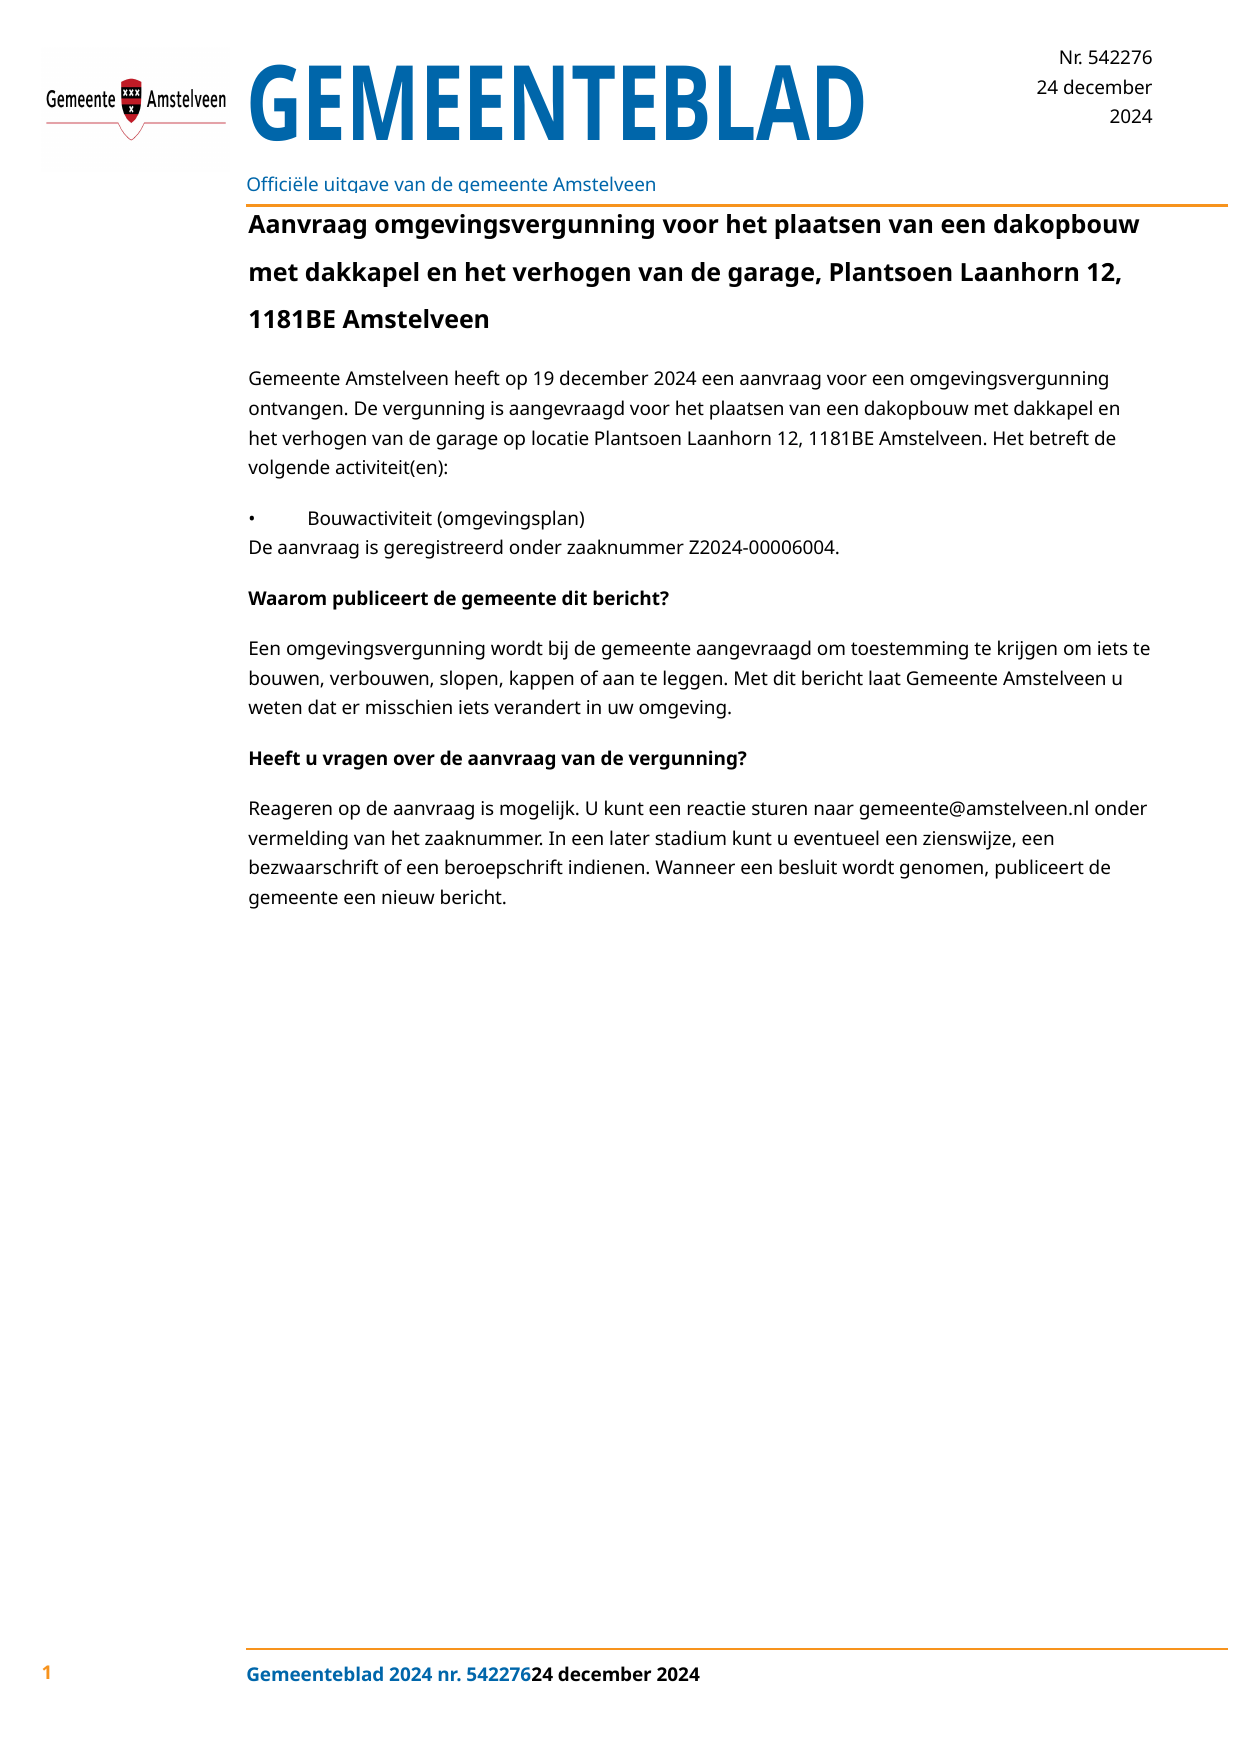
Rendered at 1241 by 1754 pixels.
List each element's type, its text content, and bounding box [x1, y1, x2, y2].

text Waarom publiceert de gemeente dit bericht? [248, 585, 1152, 610]
text Gemeente Amstelveen heeft op 19 december 2024 een aanvraag voor een omgevingsvergunning ontvangen. De vergunning is aangevraagd voor het plaatsen van een dakopbouw met dakkapel en het verhogen van de garage op locatie Plantsoen Laanhorn 12, 1181BE Amstelveen. Het betreft de volgende activiteit(en): [248, 366, 1152, 480]
text Reageren op de aanvraag is mogelijk. U kunt een reactie sturen naar gemeente@amstelveen.nl onder vermelding van het zaaknummer. In een later stadium kunt u eventueel een zienswijze, een bezwaarschrift of een beroepschrift indienen. Wanneer een besluit wordt genomen, publiceert de gemeente een nieuw bericht. [248, 795, 1152, 909]
text Aanvraag omgevingsvergunning voor het plaatsen van een dakopbouw met dakkapel en het verhogen van de garage, Plantsoen Laanhorn 12, 1181BE Amstelveen [248, 207, 1152, 336]
text Heeft u vragen over de aanvraag van de vergunning? [248, 745, 1152, 770]
text Een omgevingsvergunning wordt bij de gemeente aangevraagd om toestemming te krijgen om iets te bouwen, verbouwen, slopen, kappen of aan te leggen. Met dit bericht laat Gemeente Amstelveen u weten dat er misschien iets verandert in uw omgeving. [248, 635, 1152, 720]
picture [41, 47, 231, 172]
list Bouwactiviteit (omgevingsplan) [248, 505, 1152, 530]
text De aanvraag is geregistreerd onder zaaknummer Z2024-00006004. [248, 534, 1152, 560]
